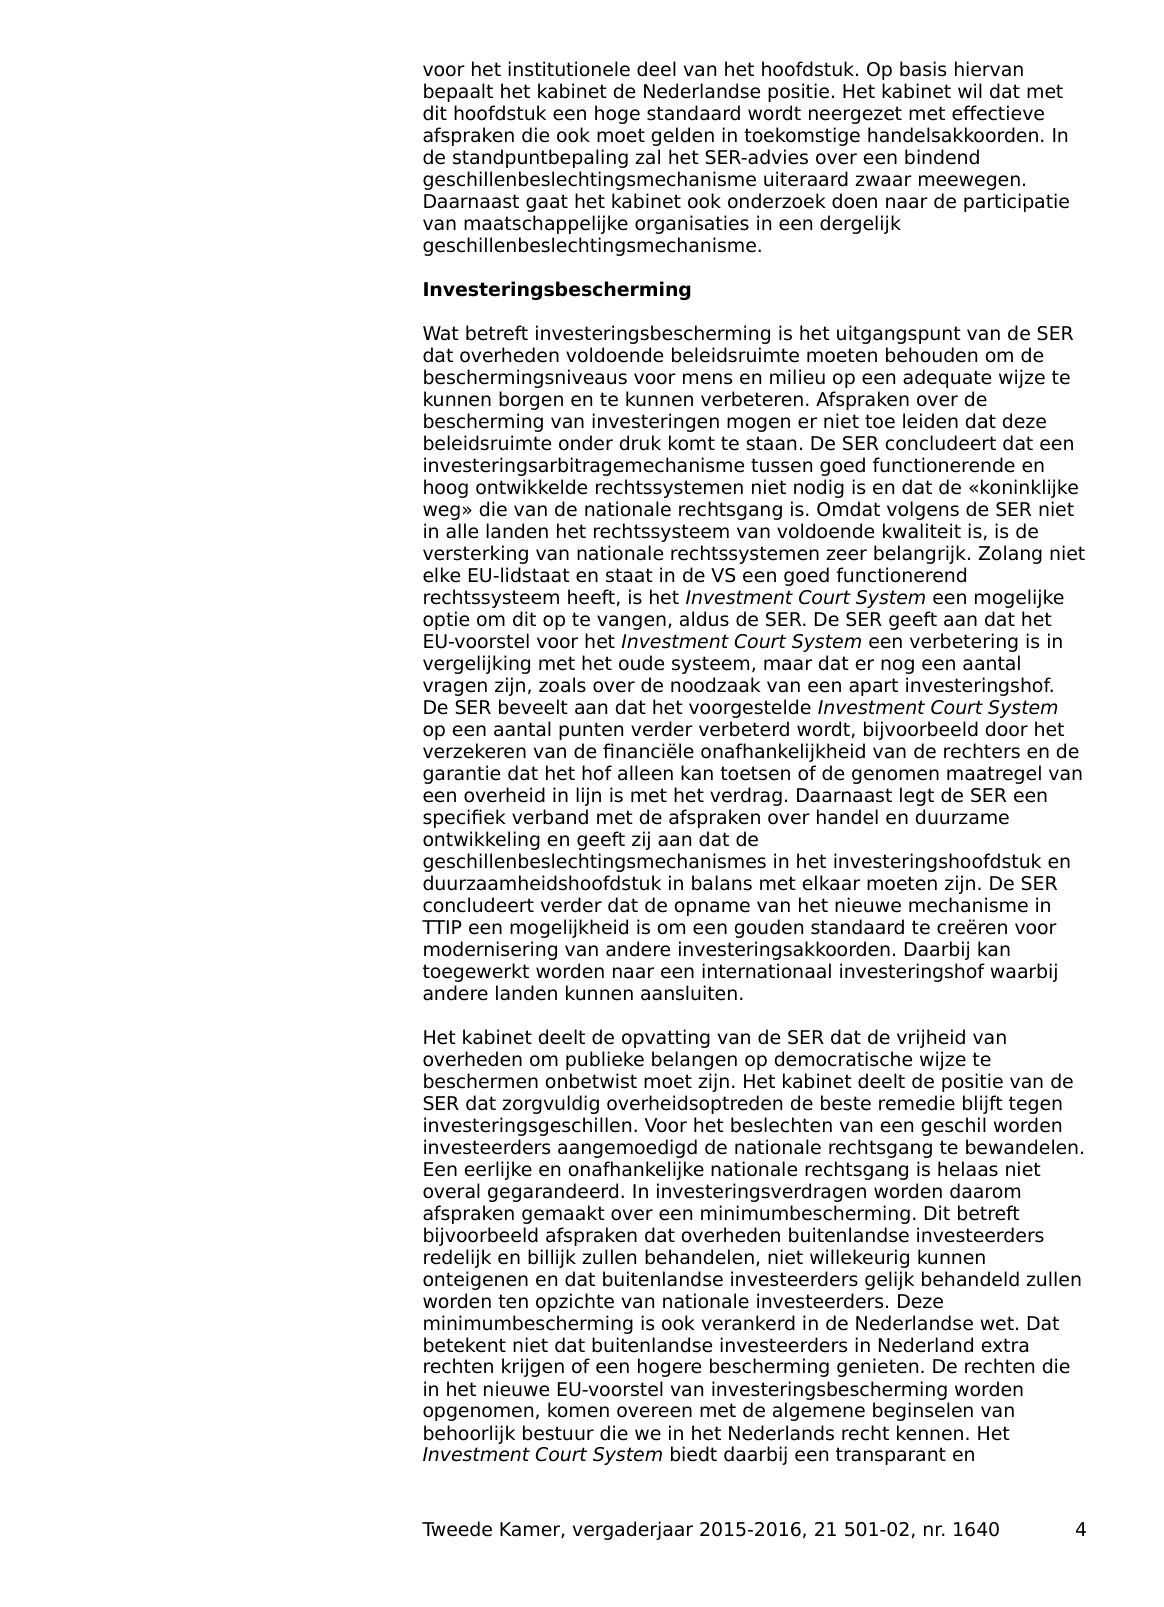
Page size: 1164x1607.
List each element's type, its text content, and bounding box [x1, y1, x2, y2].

subtitle Investeringsbescherming [422, 279, 1087, 301]
text Wat betreft investeringsbescherming is het uitgangspunt van de SER dat overheden voldoende beleidsruimte moeten behouden om de beschermingsniveaus voor mens en milieu op een adequate wijze te kunnen borgen en te kunnen verbeteren. Afspraken over de bescherming van investeringen mogen er niet toe leiden dat deze beleidsruimte onder druk komt te staan. De SER concludeert dat een investeringsarbitragemechanisme tussen goed functionerende en hoog ontwikkelde rechtssystemen niet nodig is en dat de «koninklijke weg» die van de nationale rechtsgang is. Omdat volgens de SER niet in alle landen het rechtssysteem van voldoende kwaliteit is, is de versterking van nationale rechtssystemen zeer belangrijk. Zolang niet elke EU-lidstaat en staat in de VS een goed functionerend rechtssysteem heeft, is het Investment Court System een mogelijke optie om dit op te vangen, aldus de SER. De SER geeft aan dat het EU-voorstel voor het Investment Court System een verbetering is in vergelijking met het oude systeem, maar dat er nog een aantal vragen zijn, zoals over de noodzaak van een apart investeringshof. De SER beveelt aan dat het voorgestelde Investment Court System op een aantal punten verder verbeterd wordt, bijvoorbeeld door het verzekeren van de financiële onafhankelijkheid van de rechters en de garantie dat het hof alleen kan toetsen of de genomen maatregel van een overheid in lijn is met het verdrag. Daarnaast legt de SER een specifiek verband met de afspraken over handel en duurzame ontwikkeling en geeft zij aan dat de geschillenbeslechtingsmechanismes in het investeringshoofdstuk en duurzaamheidshoofdstuk in balans met elkaar moeten zijn. De SER concludeert verder dat de opname van het nieuwe mechanisme in TTIP een mogelijkheid is om een gouden standaard te creëren voor modernisering van andere investeringsakkoorden. Daarbij kan toegewerkt worden naar een internationaal investeringshof waarbij andere landen kunnen aansluiten. [422, 323, 1087, 1004]
text Het kabinet deelt de opvatting van de SER dat de vrijheid van overheden om publieke belangen op democratische wijze te beschermen onbetwist moet zijn. Het kabinet deelt de positie van de SER dat zorgvuldig overheidsoptreden de beste remedie blijft tegen investeringsgeschillen. Voor het beslechten van een geschil worden investeerders aangemoedigd de nationale rechtsgang te bewandelen. Een eerlijke en onafhankelijke nationale rechtsgang is helaas niet overal gegarandeerd. In investeringsverdragen worden daarom afspraken gemaakt over een minimumbescherming. Dit betreft bijvoorbeeld afspraken dat overheden buitenlandse investeerders redelijk en billijk zullen behandelen, niet willekeurig kunnen onteigenen en dat buitenlandse investeerders gelijk behandeld zullen worden ten opzichte van nationale investeerders. Deze minimumbescherming is ook verankerd in de Nederlandse wet. Dat betekent niet dat buitenlandse investeerders in Nederland extra rechten krijgen of een hogere bescherming genieten. De rechten die in het nieuwe EU-voorstel van investeringsbescherming worden opgenomen, komen overeen met de algemene beginselen van behoorlijk bestuur die we in het Nederlands recht kennen. Het Investment Court System biedt daarbij een transparant en [422, 1027, 1087, 1466]
text voor het institutionele deel van het hoofdstuk. Op basis hiervan bepaalt het kabinet de Nederlandse positie. Het kabinet wil dat met dit hoofdstuk een hoge standaard wordt neergezet met effectieve afspraken die ook moet gelden in toekomstige handelsakkoorden. In de standpuntbepaling zal het SER-advies over een bindend geschillenbeslechtingsmechanisme uiteraard zwaar meewegen. Daarnaast gaat het kabinet ook onderzoek doen naar de participatie van maatschappelijke organisaties in een dergelijk geschillenbeslechtingsmechanisme. [422, 59, 1087, 257]
